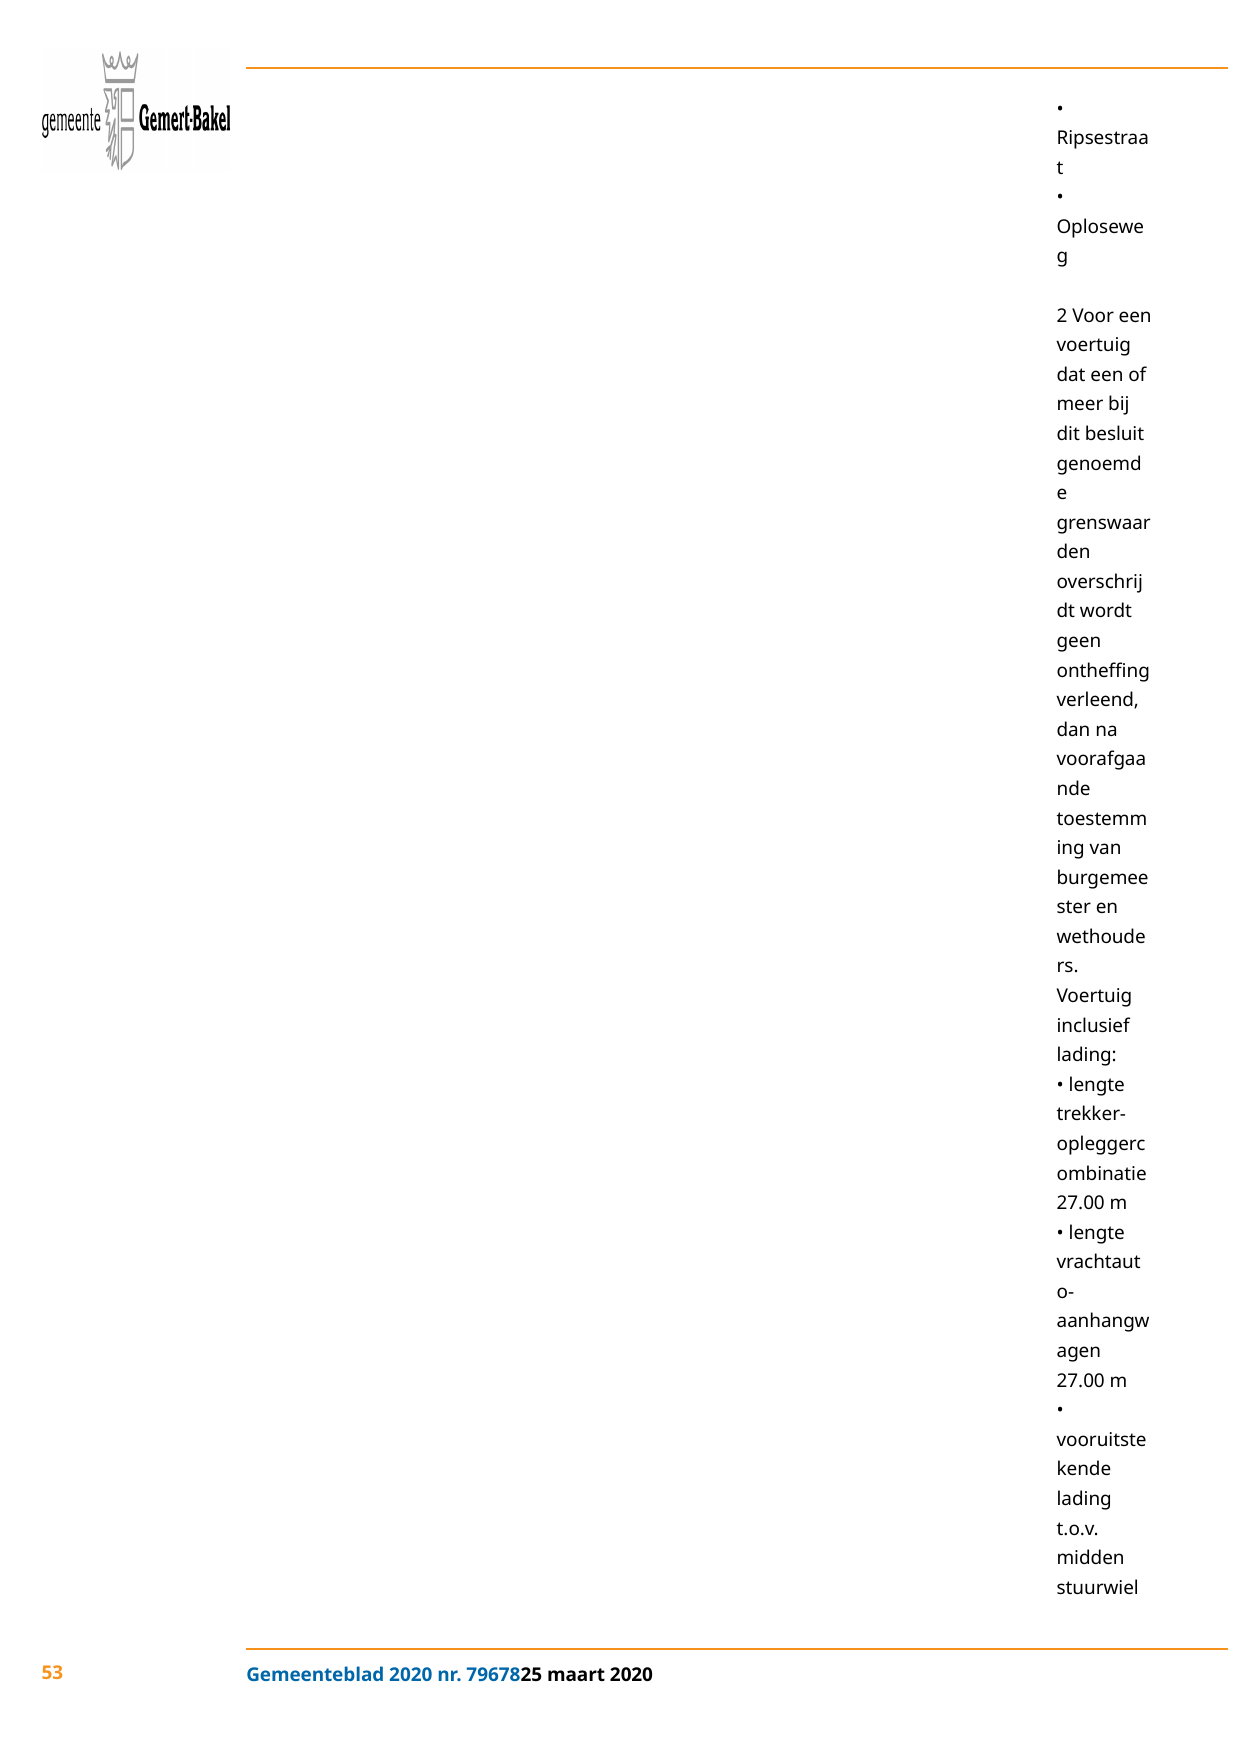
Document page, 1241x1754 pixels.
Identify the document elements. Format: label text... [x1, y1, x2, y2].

table_cell • Ripsestraat • Oploseweg 2 Voor een voertuig dat een of meer bij dit besluit genoemde grenswaarden overschrijdt wordt geen ontheffing verleend, dan na voorafgaande toestemming van burgemeester en wethouders. Voertuig inclusief lading: • lengte trekker-opleggercombinatie 27.00 m • lengte vrachtauto-aanhangwagen 27.00 m • vooruitstekende lading t.o.v. midden stuurwiel [1056, 95, 1152, 1600]
table_cell [783, 95, 874, 1600]
picture [41, 47, 231, 172]
table_cell [965, 95, 1056, 1600]
table_cell [601, 95, 692, 1600]
table_cell [510, 95, 601, 1600]
table_cell [248, 95, 339, 1600]
table_cell [692, 95, 783, 1600]
table_cell [339, 95, 509, 1600]
table_cell [874, 95, 965, 1600]
